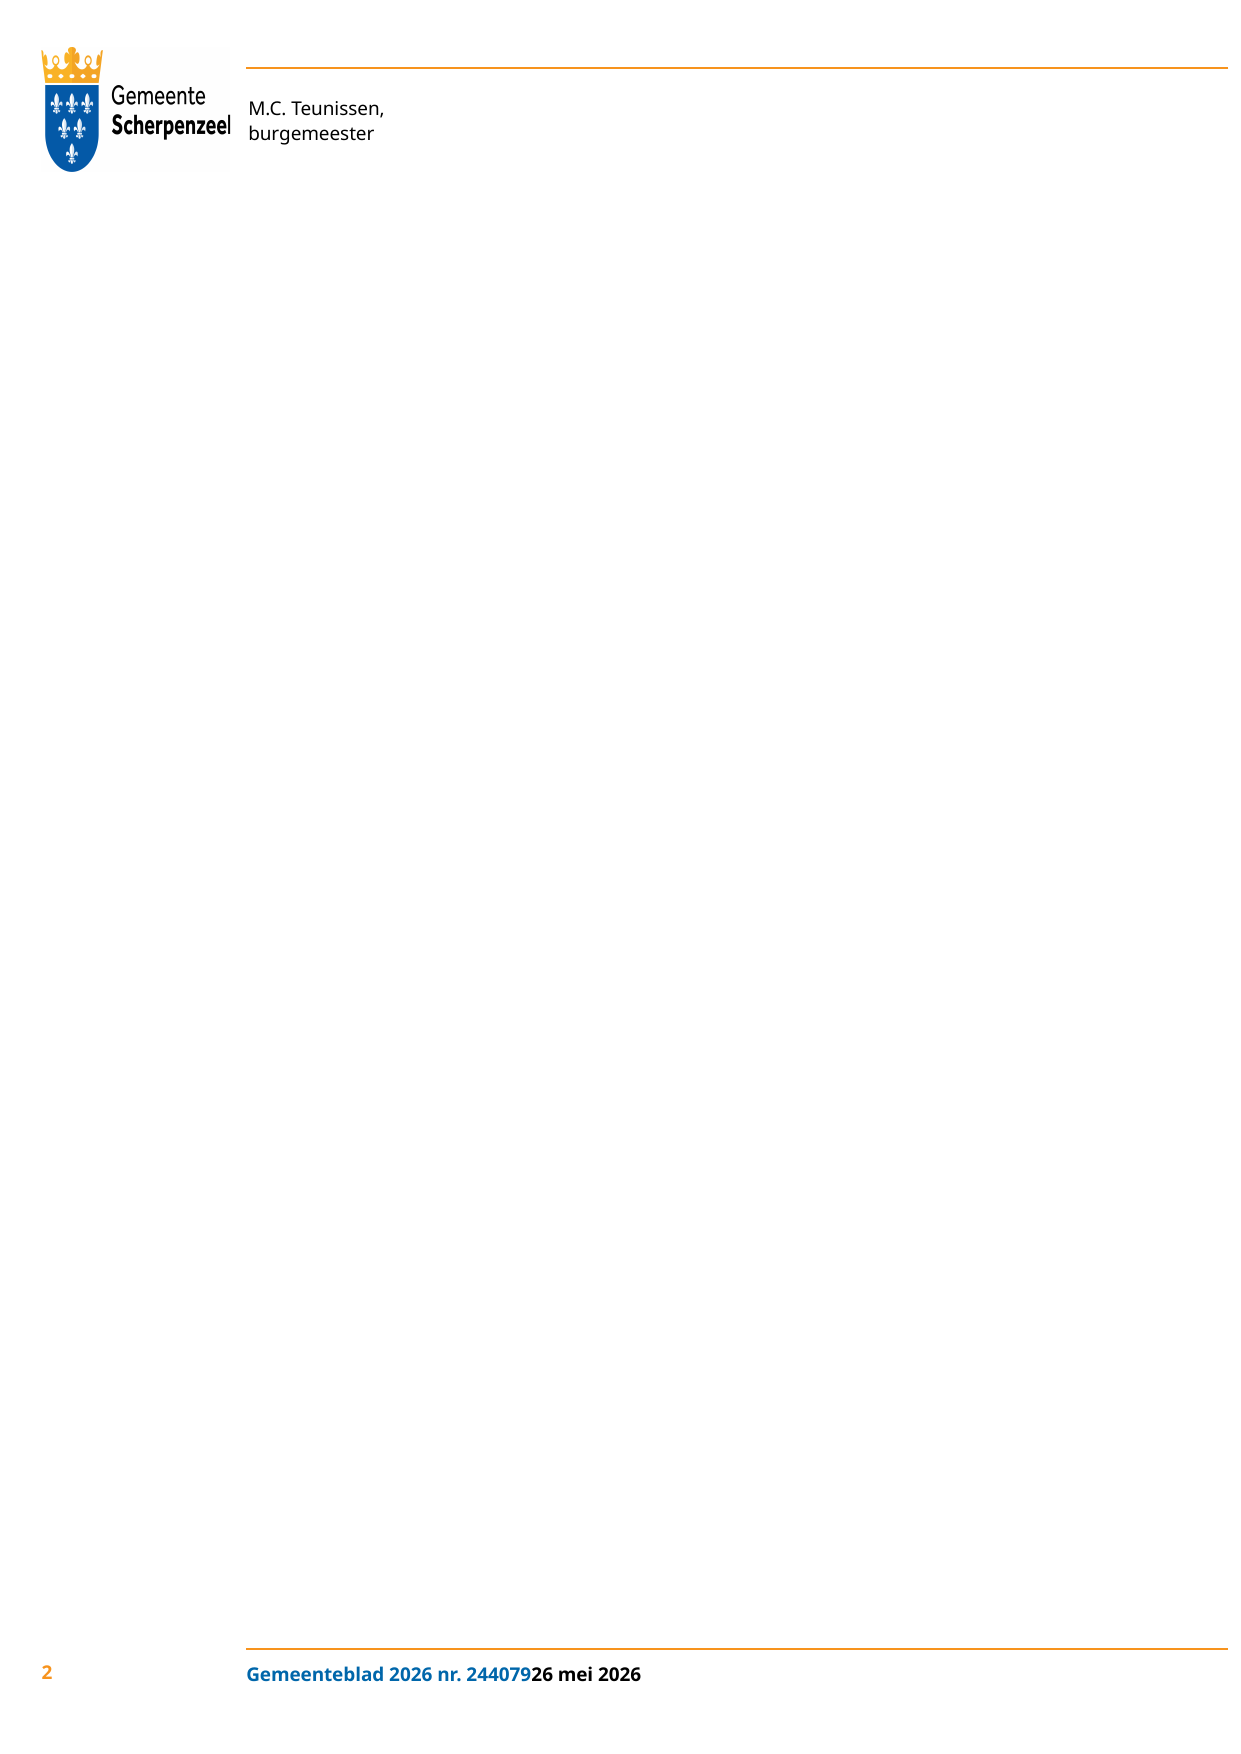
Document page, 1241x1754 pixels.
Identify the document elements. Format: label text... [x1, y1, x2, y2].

picture [41, 47, 231, 172]
text M.C. Teunissen, [248, 95, 1152, 121]
text burgemeester [248, 121, 1152, 146]
